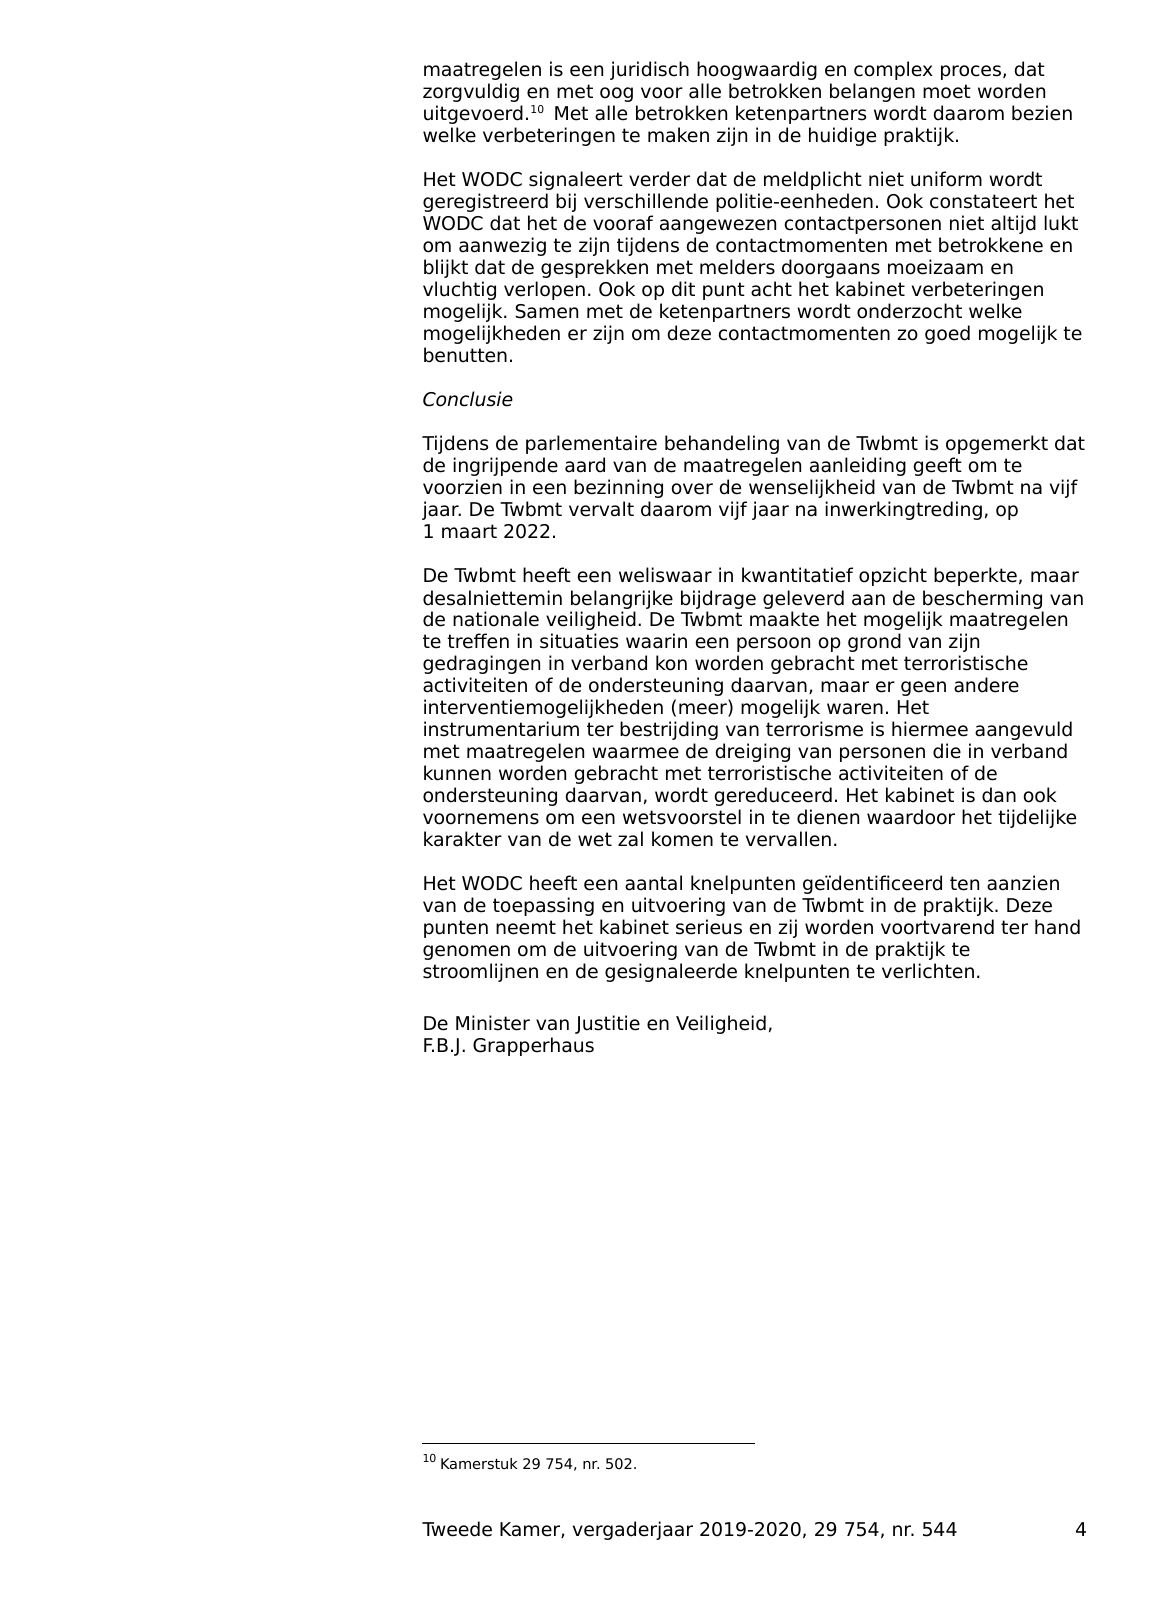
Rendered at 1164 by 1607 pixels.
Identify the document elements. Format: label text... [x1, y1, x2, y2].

text De Minister van Justitie en Veiligheid, F.B.J. Grapperhaus [422, 1013, 1087, 1057]
subtitle Conclusie [422, 389, 1087, 411]
text Kamerstuk 29 754, nr. 502. [422, 1452, 1087, 1474]
text De Twbmt heeft een weliswaar in kwantitatief opzicht beperkte, maar desalniettemin belangrijke bijdrage geleverd aan de bescherming van de nationale veiligheid. De Twbmt maakte het mogelijk maatregelen te treffen in situaties waarin een persoon op grond van zijn gedragingen in verband kon worden gebracht met terroristische activiteiten of de ondersteuning daarvan, maar er geen andere interventiemogelijkheden (meer) mogelijk waren. Het instrumentarium ter bestrijding van terrorisme is hiermee aangevuld met maatregelen waarmee de dreiging van personen die in verband kunnen worden gebracht met terroristische activiteiten of de ondersteuning daarvan, wordt gereduceerd. Het kabinet is dan ook voornemens om een wetsvoorstel in te dienen waardoor het tijdelijke karakter van de wet zal komen te vervallen. [422, 565, 1087, 851]
text Het WODC heeft een aantal knelpunten geïdentificeerd ten aanzien van de toepassing en uitvoering van de Twbmt in de praktijk. Deze punten neemt het kabinet serieus en zij worden voortvarend ter hand genomen om de uitvoering van de Twbmt in de praktijk te stroomlijnen en de gesignaleerde knelpunten te verlichten. [422, 873, 1087, 983]
text Het WODC signaleert verder dat de meldplicht niet uniform wordt geregistreerd bij verschillende politie-eenheden. Ook constateert het WODC dat het de vooraf aangewezen contactpersonen niet altijd lukt om aanwezig te zijn tijdens de contactmomenten met betrokkene en blijkt dat de gesprekken met melders doorgaans moeizaam en vluchtig verlopen. Ook op dit punt acht het kabinet verbeteringen mogelijk. Samen met de ketenpartners wordt onderzocht welke mogelijkheden er zijn om deze contactmomenten zo goed mogelijk te benutten. [422, 169, 1087, 367]
text maatregelen is een juridisch hoogwaardig en complex proces, dat zorgvuldig en met oog voor alle betrokken belangen moet worden uitgevoerd. Met alle betrokken ketenpartners wordt daarom bezien welke verbeteringen te maken zijn in de huidige praktijk. [422, 59, 1087, 147]
text Tijdens de parlementaire behandeling van de Twbmt is opgemerkt dat de ingrijpende aard van de maatregelen aanleiding geeft om te voorzien in een bezinning over de wenselijkheid van de Twbmt na vijf jaar. De Twbmt vervalt daarom vijf jaar na inwerkingtreding, op 1 maart 2022. [422, 433, 1087, 543]
